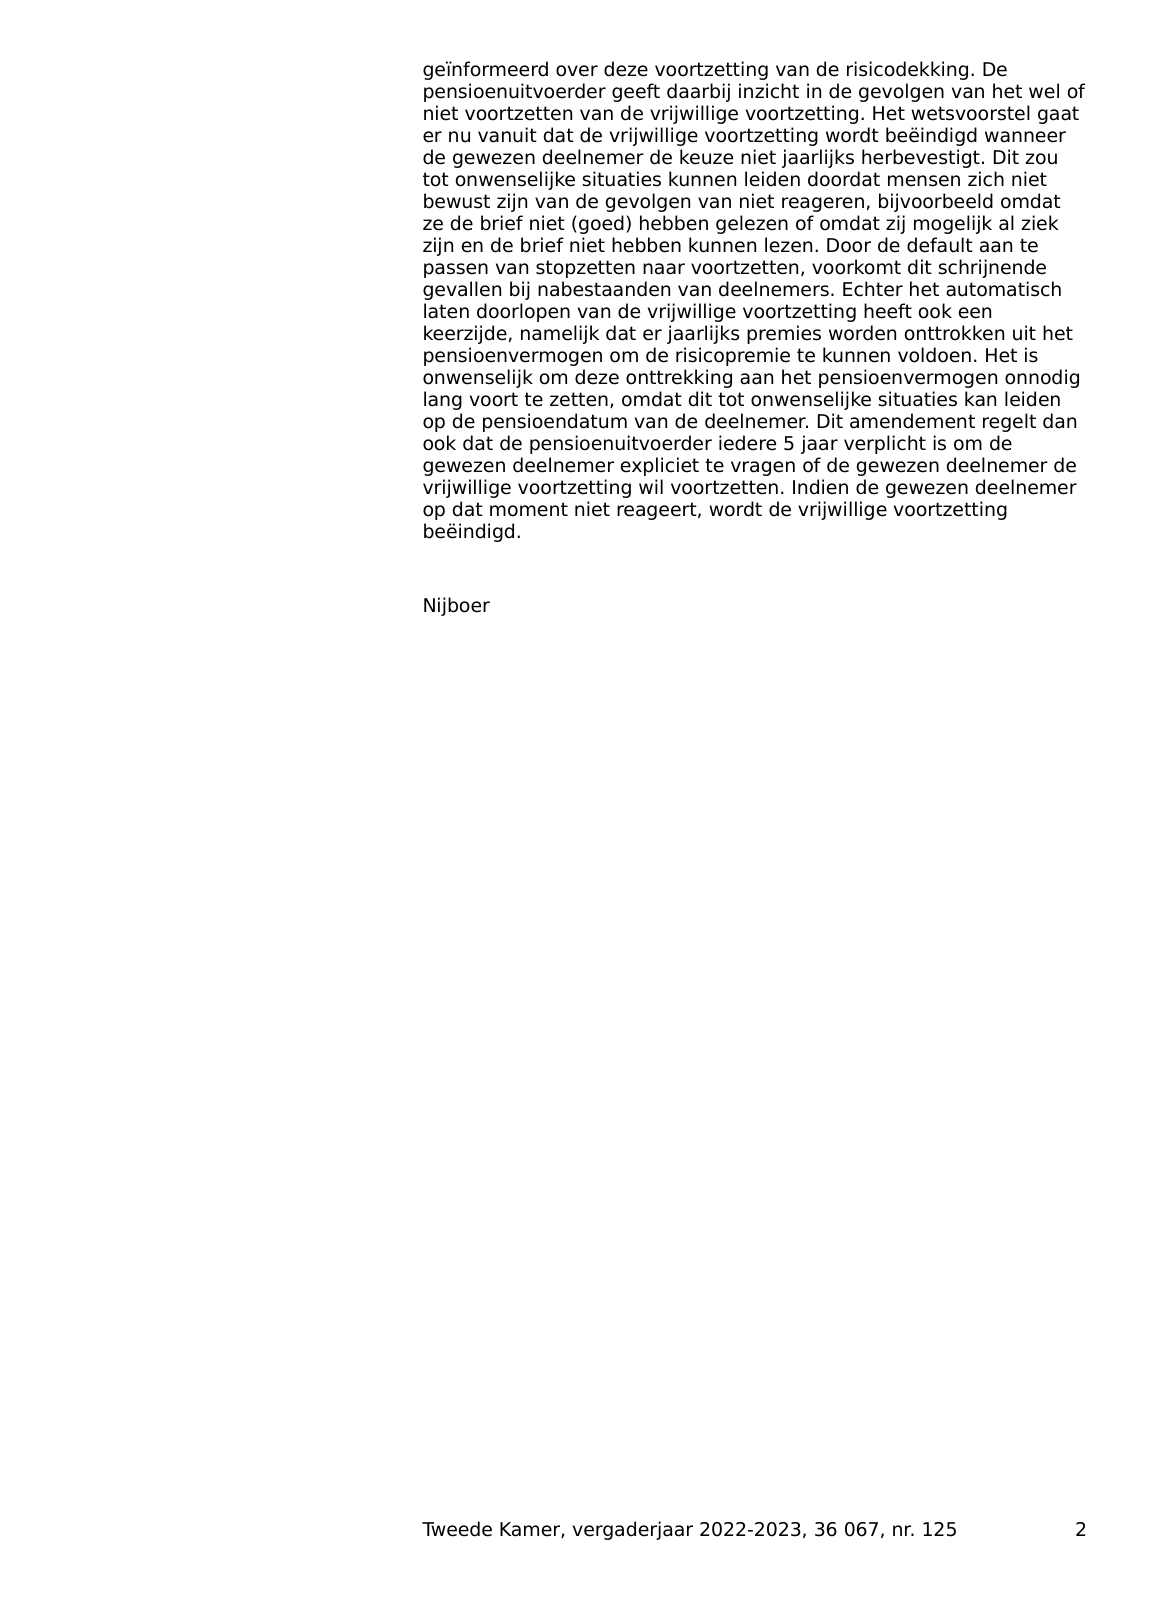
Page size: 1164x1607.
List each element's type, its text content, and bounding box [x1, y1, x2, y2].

text Nijboer [422, 573, 1087, 617]
text geïnformeerd over deze voortzetting van de risicodekking. De pensioenuitvoerder geeft daarbij inzicht in de gevolgen van het wel of niet voortzetten van de vrijwillige voortzetting. Het wetsvoorstel gaat er nu vanuit dat de vrijwillige voortzetting wordt beëindigd wanneer de gewezen deelnemer de keuze niet jaarlijks herbevestigt. Dit zou tot onwenselijke situaties kunnen leiden doordat mensen zich niet bewust zijn van de gevolgen van niet reageren, bijvoorbeeld omdat ze de brief niet (goed) hebben gelezen of omdat zij mogelijk al ziek zijn en de brief niet hebben kunnen lezen. Door de default aan te passen van stopzetten naar voortzetten, voorkomt dit schrijnende gevallen bij nabestaanden van deelnemers. Echter het automatisch laten doorlopen van de vrijwillige voortzetting heeft ook een keerzijde, namelijk dat er jaarlijks premies worden onttrokken uit het pensioenvermogen om de risicopremie te kunnen voldoen. Het is onwenselijk om deze onttrekking aan het pensioenvermogen onnodig lang voort te zetten, omdat dit tot onwenselijke situaties kan leiden op de pensioendatum van de deelnemer. Dit amendement regelt dan ook dat de pensioenuitvoerder iedere 5 jaar verplicht is om de gewezen deelnemer expliciet te vragen of de gewezen deelnemer de vrijwillige voortzetting wil voortzetten. Indien de gewezen deelnemer op dat moment niet reageert, wordt de vrijwillige voortzetting beëindigd. [422, 59, 1087, 543]
